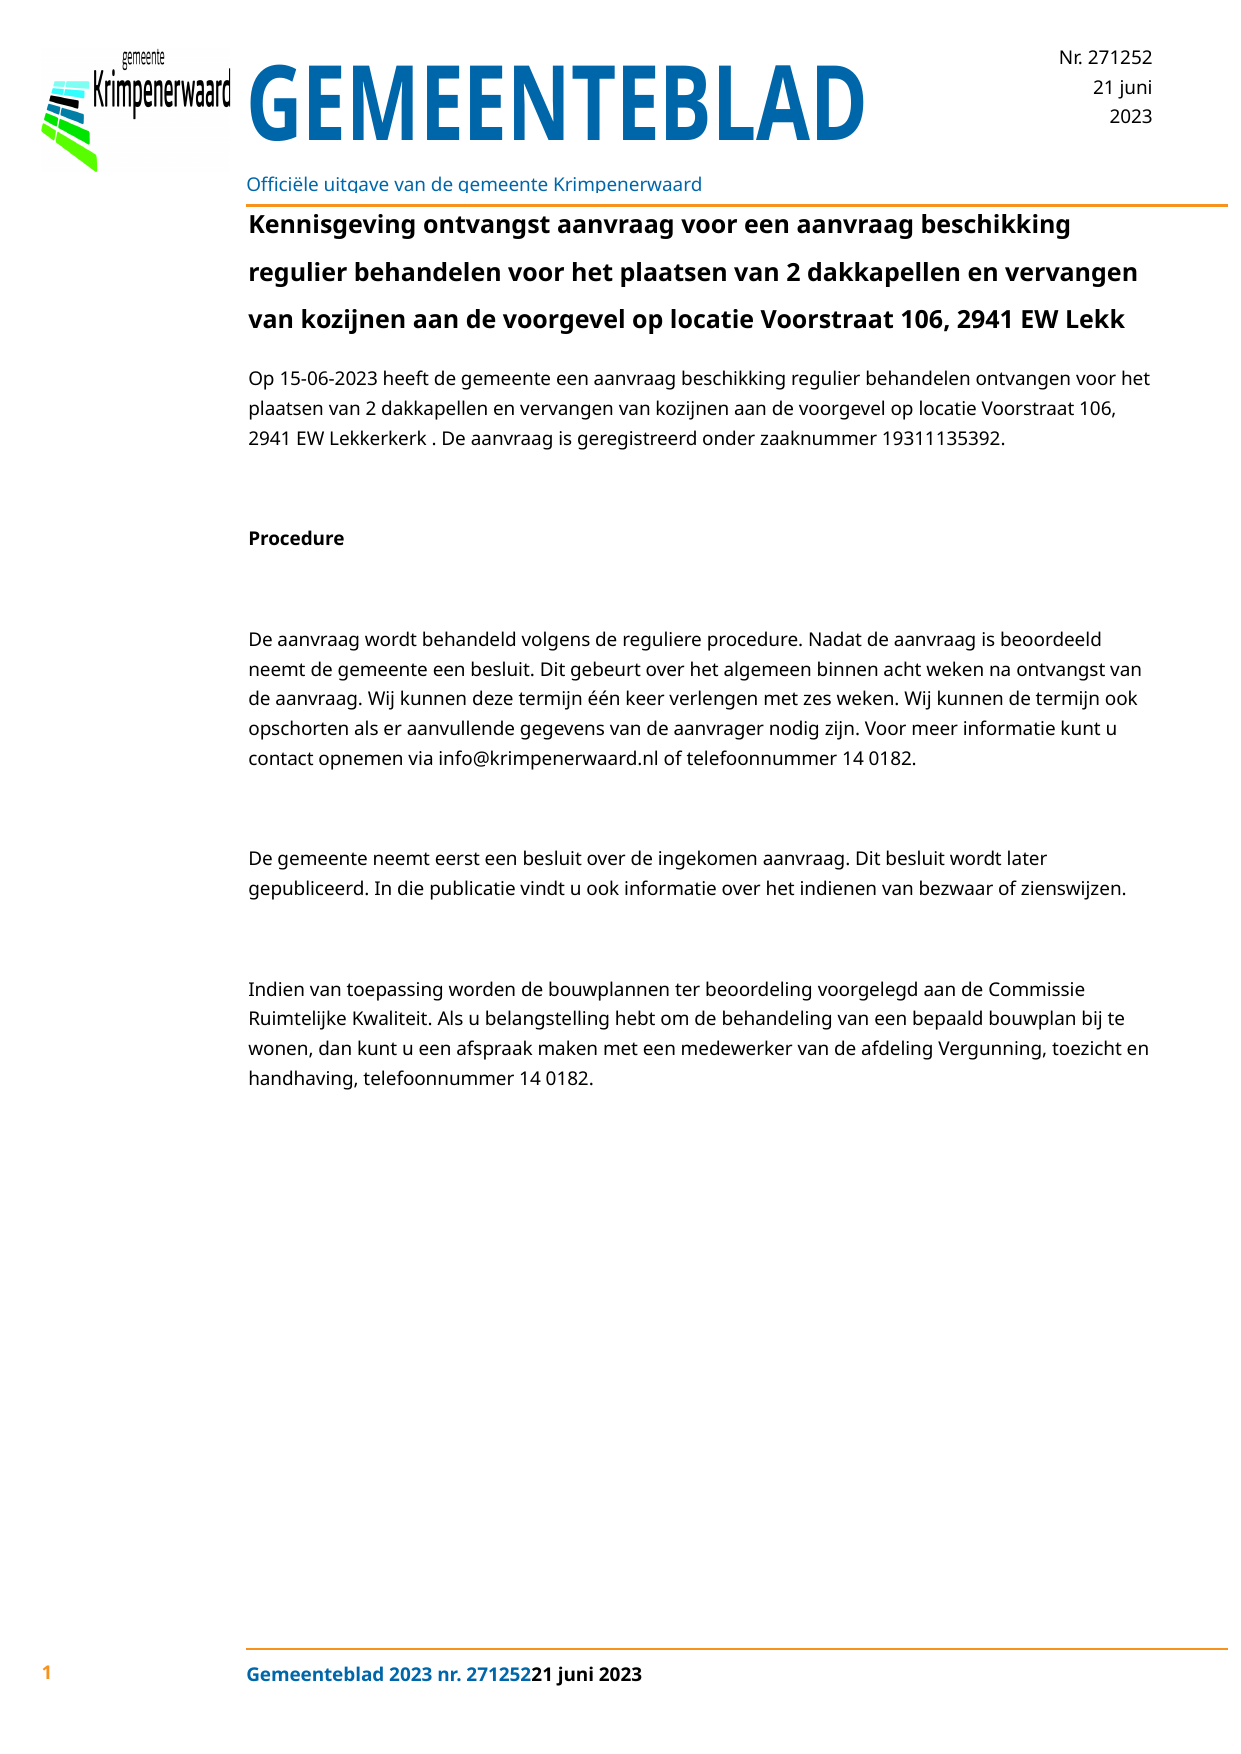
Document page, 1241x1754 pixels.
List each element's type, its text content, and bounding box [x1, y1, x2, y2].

text Indien van toepassing worden de bouwplannen ter beoordeling voorgelegd aan de Commissie Ruimtelijke Kwaliteit. Als u belangstelling hebt om de behandeling van een bepaald bouwplan bij te wonen, dan kunt u een afspraak maken met een medewerker van de afdeling Vergunning, toezicht en handhaving, telefoonnummer 14 0182. [248, 976, 1152, 1090]
picture [41, 47, 231, 172]
text Op 15-06-2023 heeft de gemeente een aanvraag beschikking regulier behandelen ontvangen voor het plaatsen van 2 dakkapellen en vervangen van kozijnen aan de voorgevel op locatie Voorstraat 106, 2941 EW Lekkerkerk . De aanvraag is geregistreerd onder zaaknummer 19311135392. [248, 366, 1152, 450]
text De gemeente neemt eerst een besluit over de ingekomen aanvraag. Dit besluit wordt later gepubliceerd. In die publicatie vindt u ook informatie over het indienen van bezwaar of zienswijzen. [248, 846, 1152, 901]
text De aanvraag wordt behandeld volgens de reguliere procedure. Nadat de aanvraag is beoordeeld neemt de gemeente een besluit. Dit gebeurt over het algemeen binnen acht weken na ontvangst van de aanvraag. Wij kunnen deze termijn één keer verlengen met zes weken. Wij kunnen de termijn ook opschorten als er aanvullende gegevens van de aanvrager nodig zijn. Voor meer informatie kunt u contact opnemen via info@krimpenerwaard.nl of telefoonnummer 14 0182. [248, 626, 1152, 770]
text Kennisgeving ontvangst aanvraag voor een aanvraag beschikking regulier behandelen voor het plaatsen van 2 dakkapellen en vervangen van kozijnen aan de voorgevel op locatie Voorstraat 106, 2941 EW Lekk [248, 207, 1152, 336]
text Procedure [248, 526, 1152, 551]
